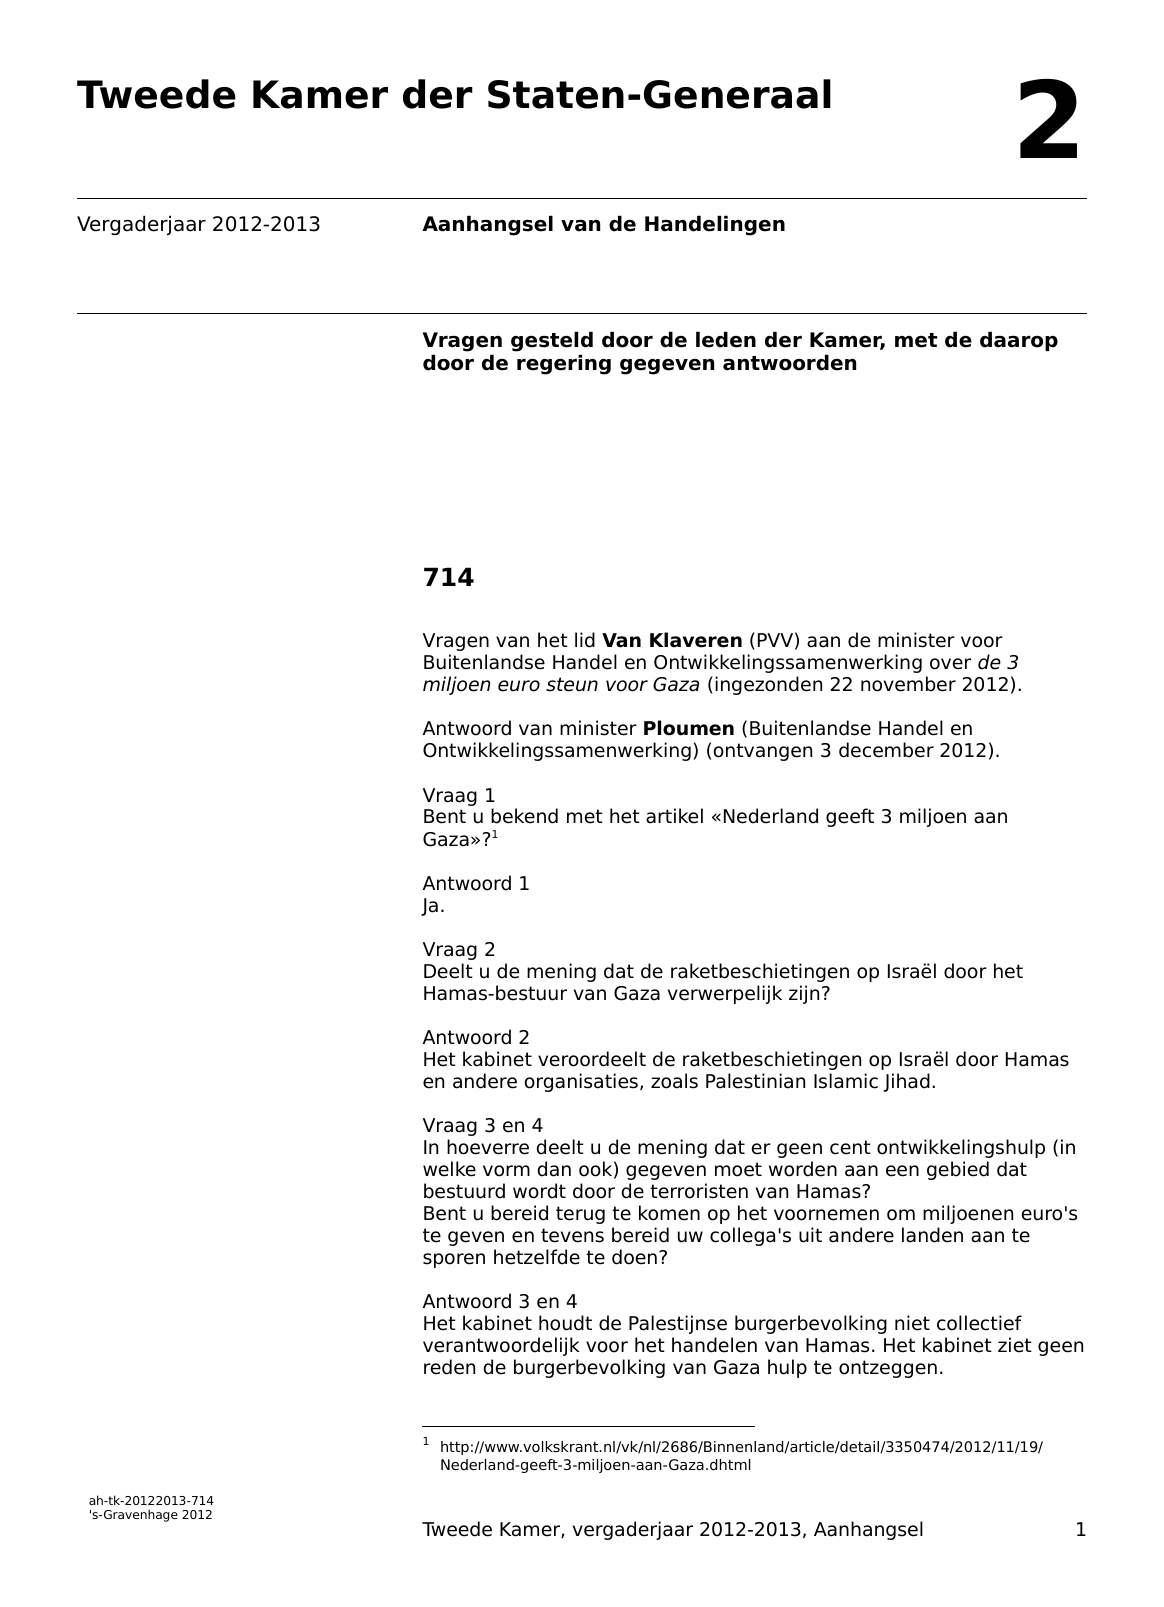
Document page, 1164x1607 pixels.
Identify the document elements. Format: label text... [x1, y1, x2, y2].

text http://www.volkskrant.nl/vk/nl/2686/Binnenland/article/detail/3350474/2012/11/19/Nederland-geeft-3-miljoen-aan-Gaza.dhtml [422, 1435, 1087, 1474]
text 's-Gravenhage 2012 [88, 1508, 323, 1522]
text Vraag 1 [422, 784, 1087, 806]
text Antwoord 2 [422, 1027, 1087, 1049]
table_header Tweede Kamer der Staten-Generaal [77, 59, 886, 198]
table_cell [77, 314, 422, 375]
text Bent u bereid terug te komen op het voornemen om miljoenen euro's te geven en tevens bereid uw collega's uit andere landen aan te sporen hetzelfde te doen? [422, 1203, 1087, 1269]
text Antwoord van minister Ploumen (Buitenlandse Handel en Ontwikkelingssamenwerking) (ontvangen 3 december 2012). [422, 718, 1087, 762]
text Vraag 3 en 4 [422, 1115, 1087, 1137]
table_header 2 [886, 59, 1087, 198]
table_cell Vergaderjaar 2012-2013 [77, 199, 422, 313]
text Deelt u de mening dat de raketbeschietingen op Israël door het Hamas-bestuur van Gaza verwerpelijk zijn? [422, 961, 1087, 1005]
text Ja. [422, 894, 1087, 917]
text Antwoord 3 en 4 [422, 1291, 1087, 1313]
text In hoeverre deelt u de mening dat er geen cent ontwikkelingshulp (in welke vorm dan ook) gegeven moet worden aan een gebied dat bestuurd wordt door de terroristen van Hamas? [422, 1137, 1087, 1203]
text 714 [422, 563, 1087, 592]
text Vragen van het lid Van Klaveren (PVV) aan de minister voor Buitenlandse Handel en Ontwikkelingssamenwerking over de 3 miljoen euro steun voor Gaza (ingezonden 22 november 2012). [422, 630, 1087, 696]
text ah-tk-20122013-714 [88, 1494, 323, 1508]
text Bent u bekend met het artikel «Nederland geeft 3 miljoen aan Gaza»? [422, 806, 1087, 850]
text Vraag 2 [422, 939, 1087, 961]
text Het kabinet veroordeelt de raketbeschietingen op Israël door Hamas en andere organisaties, zoals Palestinian Islamic Jihad. [422, 1049, 1087, 1093]
text Antwoord 1 [422, 873, 1087, 894]
table_cell Vragen gesteld door de leden der Kamer, met de daarop door de regering gegeven antwoorden [422, 314, 1087, 375]
text Het kabinet houdt de Palestijnse burgerbevolking niet collectief verantwoordelijk voor het handelen van Hamas. Het kabinet ziet geen reden de burgerbevolking van Gaza hulp te ontzeggen. [422, 1313, 1087, 1379]
table_cell Aanhangsel van de Handelingen [422, 199, 1087, 313]
